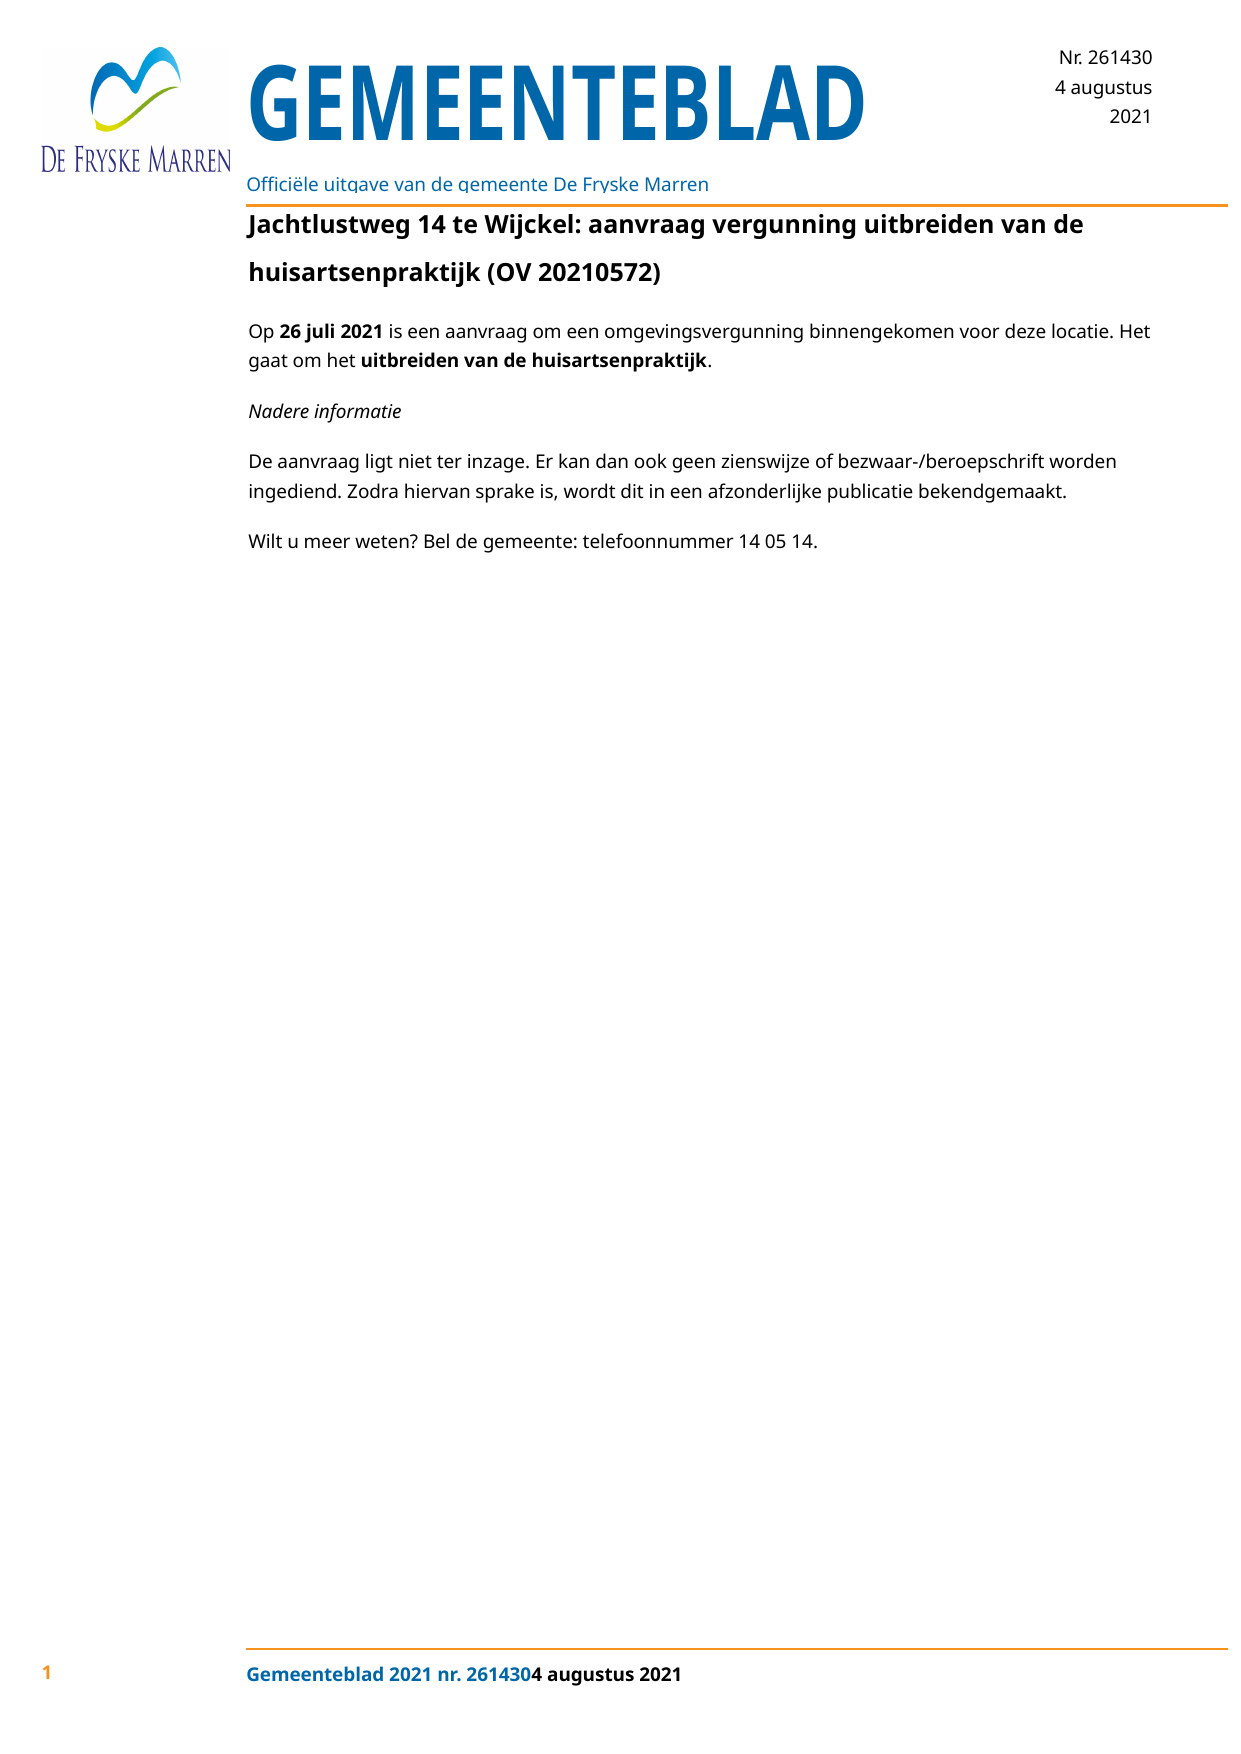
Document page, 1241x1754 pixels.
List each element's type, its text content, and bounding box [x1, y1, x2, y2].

text Jachtlustweg 14 te Wijckel: aanvraag vergunning uitbreiden van de huisartsenpraktijk (OV 20210572) [248, 207, 1152, 288]
text Wilt u meer weten? Bel de gemeente: telefoonnummer 14 05 14. [248, 528, 1152, 554]
text De aanvraag ligt niet ter inzage. Er kan dan ook geen zienswijze of bezwaar-/beroepschrift worden ingediend. Zodra hiervan sprake is, wordt dit in een afzonderlijke publicatie bekendgemaakt. [248, 448, 1152, 504]
text Nadere informatie [248, 398, 1152, 424]
picture [41, 47, 231, 172]
text Op 26 juli 2021 is een aanvraag om een omgevingsvergunning binnengekomen voor deze locatie. Het gaat om het uitbreiden van de huisartsenpraktijk. [248, 318, 1152, 373]
